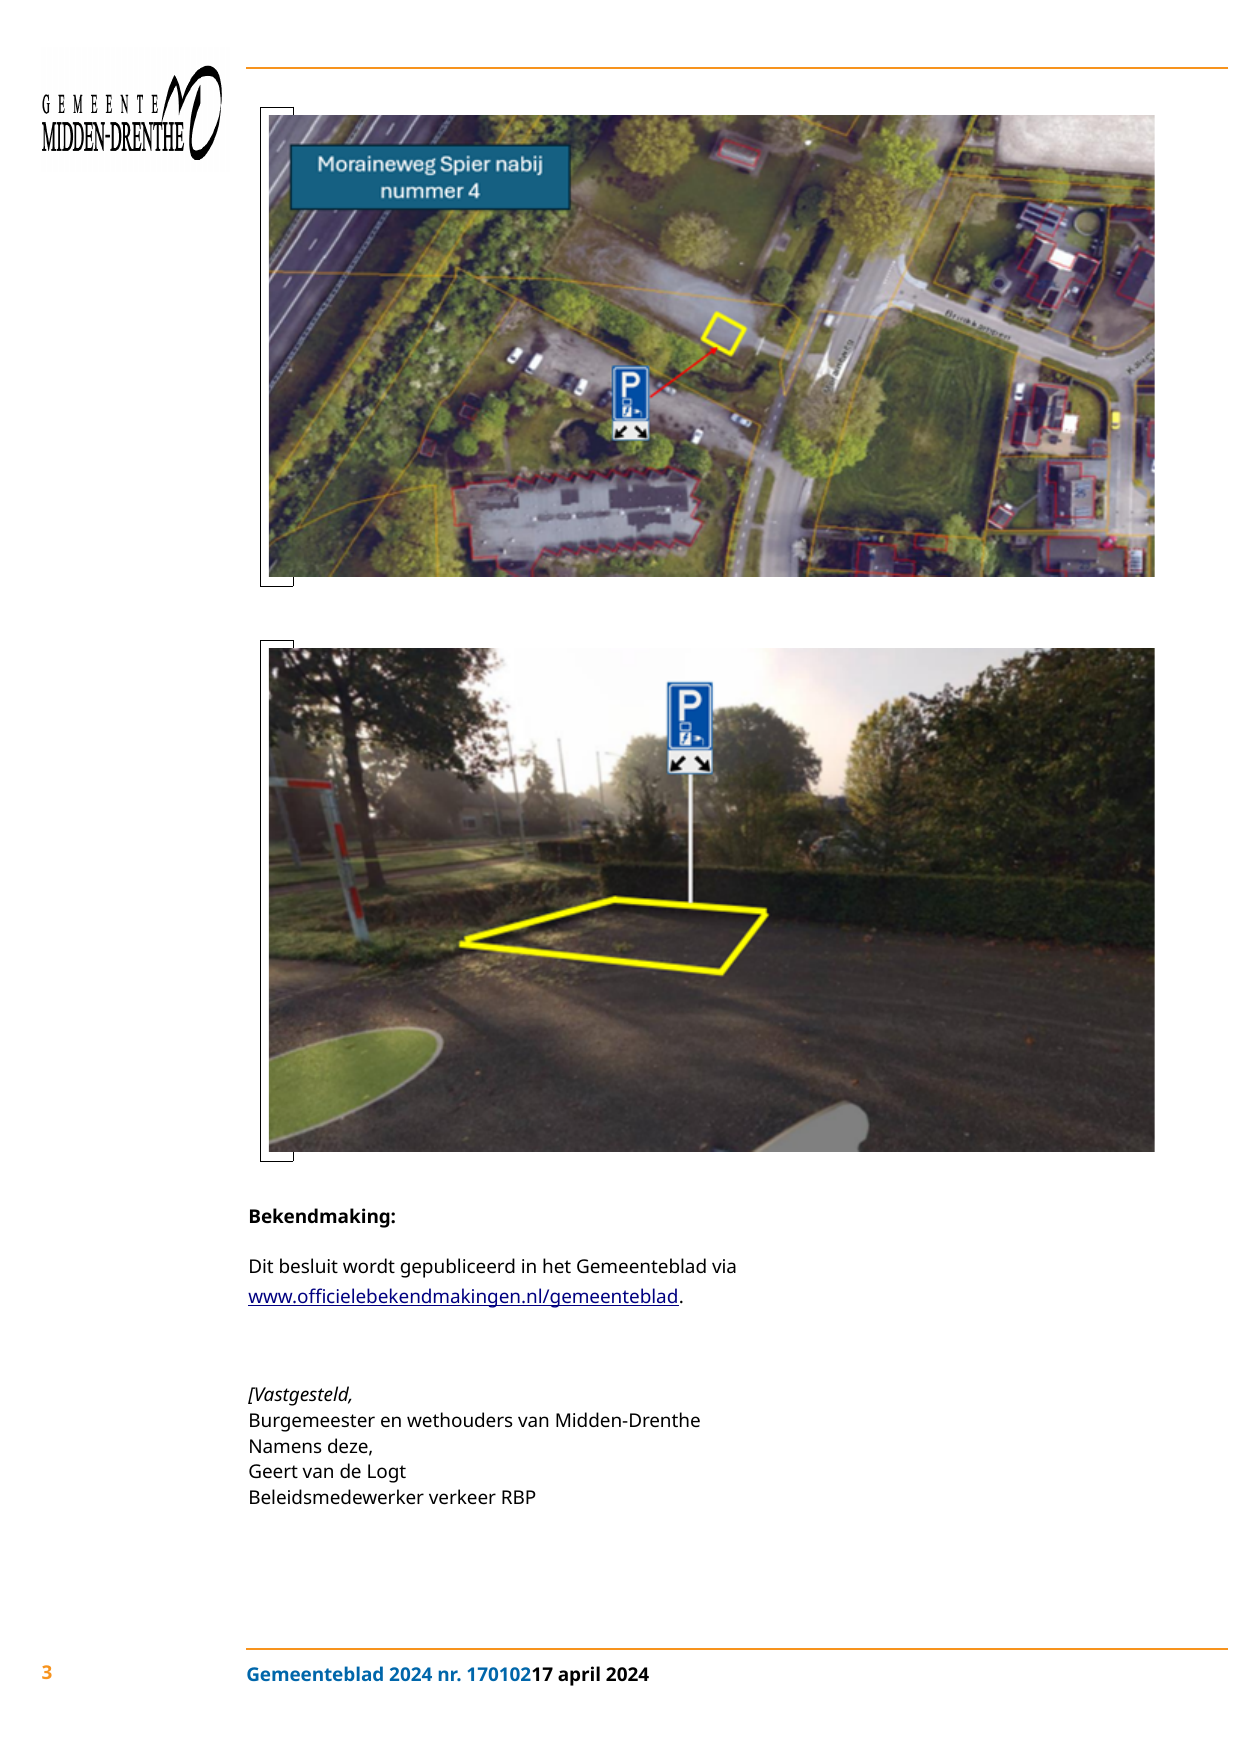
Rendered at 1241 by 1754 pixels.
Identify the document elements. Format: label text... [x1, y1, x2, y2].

picture [268, 115, 1155, 577]
picture [268, 648, 1155, 1152]
text Dit besluit wordt gepubliceerd in het Gemeenteblad via www.officielebekendmakingen.nl/gemeenteblad. [248, 1253, 1152, 1309]
text Namens deze, [248, 1433, 1152, 1458]
text Geert van de Logt [248, 1458, 1152, 1484]
text Burgemeester en wethouders van Midden-Drenthe [248, 1407, 1152, 1433]
text [Vastgesteld, [248, 1381, 1152, 1407]
picture [41, 47, 231, 172]
text Bekendmaking: [248, 1203, 1152, 1229]
text Beleidsmedewerker verkeer RBP [248, 1484, 1152, 1510]
